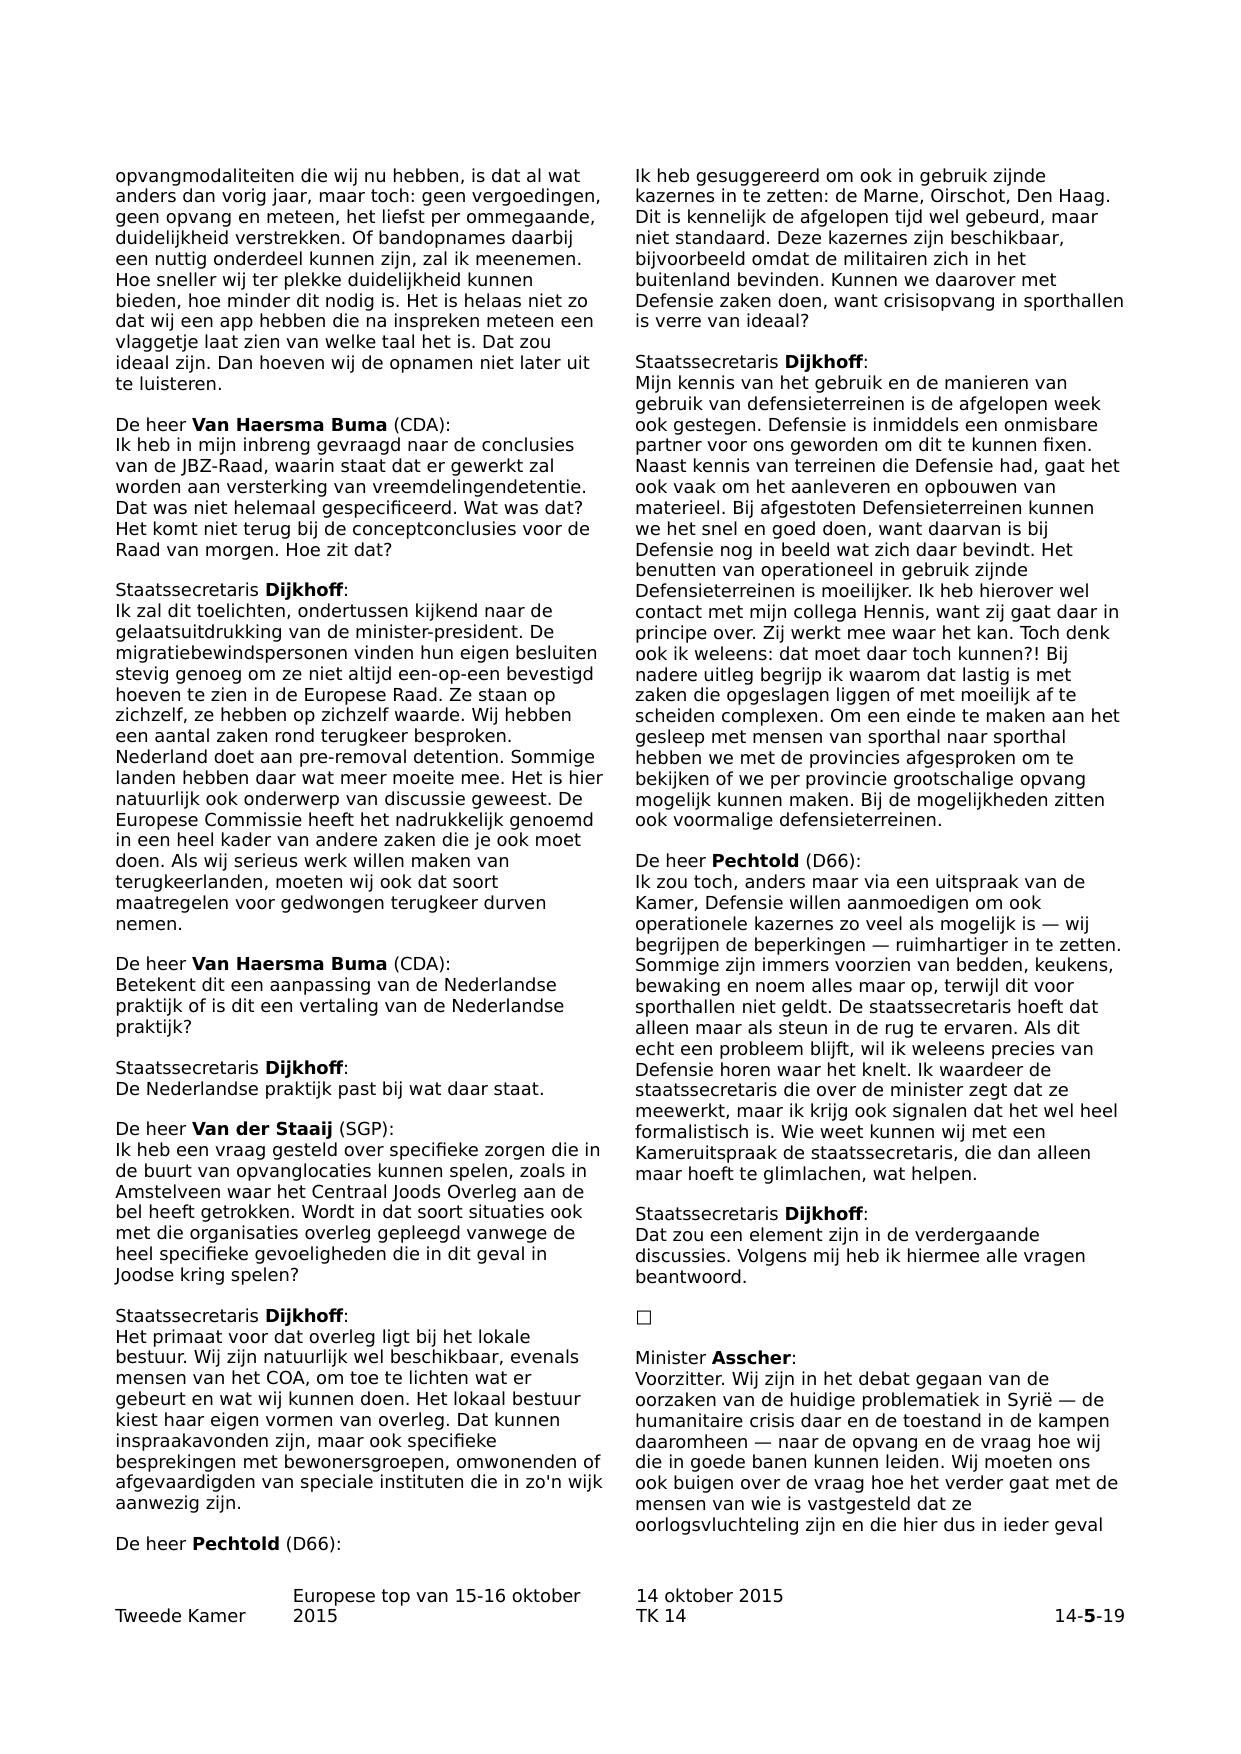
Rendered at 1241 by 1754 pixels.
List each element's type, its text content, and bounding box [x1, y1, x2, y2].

text Ik zou toch, anders maar via een uitspraak van de Kamer, Defensie willen aanmoedigen om ook operationele kazernes zo veel als mogelijk is — wij begrijpen de beperkingen — ruimhartiger in te zetten. Sommige zijn immers voorzien van bedden, keukens, bewaking en noem alles maar op, terwijl dit voor sporthallen niet geldt. De staatssecretaris hoeft dat alleen maar als steun in de rug te ervaren. Als dit echt een probleem blijft, wil ik weleens precies van Defensie horen waar het knelt. Ik waardeer de staatssecretaris die over de minister zegt dat ze meewerkt, maar ik krijg ook signalen dat het wel heel formalistisch is. Wie weet kunnen wij met een Kameruitspraak de staatssecretaris, die dan alleen maar hoeft te glimlachen, wat helpen. [635, 872, 1125, 1184]
text De Nederlandse praktijk past bij wat daar staat. [115, 1078, 605, 1099]
text De heer Van Haersma Buma (CDA): [115, 954, 605, 975]
text Ik heb gesuggereerd om ook in gebruik zijnde kazernes in te zetten: de Marne, Oirschot, Den Haag. Dit is kennelijk de afgelopen tijd wel gebeurd, maar niet standaard. Deze kazernes zijn beschikbaar, bijvoorbeeld omdat de militairen zich in het buitenland bevinden. Kunnen we daarover met Defensie zaken doen, want crisisopvang in sporthallen is verre van ideaal? [635, 165, 1125, 332]
text Voorzitter. Wij zijn in het debat gegaan van de oorzaken van de huidige problematiek in Syrië — de humanitaire crisis daar en de toestand in de kampen daaromheen — naar de opvang en de vraag hoe wij die in goede banen kunnen leiden. Wij moeten ons ook buigen over de vraag hoe het verder gaat met de mensen van wie is vastgesteld dat ze oorlogsvluchteling zijn en die hier dus in ieder geval [635, 1369, 1125, 1536]
text Ik zal dit toelichten, ondertussen kijkend naar de gelaatsuitdrukking van de minister-president. De migratiebewindspersonen vinden hun eigen besluiten stevig genoeg om ze niet altijd een-op-een bevestigd hoeven te zien in de Europese Raad. Ze staan op zichzelf, ze hebben op zichzelf waarde. Wij hebben een aantal zaken rond terugkeer besproken. Nederland doet aan pre-removal detention. Sommige landen hebben daar wat meer moeite mee. Het is hier natuurlijk ook onderwerp van discussie geweest. De Europese Commissie heeft het nadrukkelijk genoemd in een heel kader van andere zaken die je ook moet doen. Als wij serieus werk willen maken van terugkeerlanden, moeten wij ook dat soort maatregelen voor gedwongen terugkeer durven nemen. [115, 601, 605, 934]
text Ik heb in mijn inbreng gevraagd naar de conclusies van de JBZ-Raad, waarin staat dat er gewerkt zal worden aan versterking van vreemdelingendetentie. Dat was niet helemaal gespecificeerd. Wat was dat? Het komt niet terug bij de conceptconclusies voor de Raad van morgen. Hoe zit dat? [115, 435, 605, 560]
text Het primaat voor dat overleg ligt bij het lokale bestuur. Wij zijn natuurlijk wel beschikbaar, evenals mensen van het COA, om toe te lichten wat er gebeurt en wat wij kunnen doen. Het lokaal bestuur kiest haar eigen vormen van overleg. Dat kunnen inspraakavonden zijn, maar ook specifieke besprekingen met bewonersgroepen, omwonenden of afgevaardigden van speciale instituten die in zo'n wijk aanwezig zijn. [115, 1326, 605, 1514]
text De heer Van Haersma Buma (CDA): [115, 414, 605, 435]
text Staatssecretaris Dijkhoff: [115, 1057, 605, 1078]
text De heer Van der Staaij (SGP): [115, 1119, 605, 1140]
text De heer Pechtold (D66): [635, 851, 1125, 872]
text opvangmodaliteiten die wij nu hebben, is dat al wat anders dan vorig jaar, maar toch: geen vergoedingen, geen opvang en meteen, het liefst per ommegaande, duidelijkheid verstrekken. Of bandopnames daarbij een nuttig onderdeel kunnen zijn, zal ik meenemen. Hoe sneller wij ter plekke duidelijkheid kunnen bieden, hoe minder dit nodig is. Het is helaas niet zo dat wij een app hebben die na inspreken meteen een vlaggetje laat zien van welke taal het is. Dat zou ideaal zijn. Dan hoeven wij de opnamen niet later uit te luisteren. [115, 165, 605, 394]
text Staatssecretaris Dijkhoff: [635, 352, 1125, 373]
text Mijn kennis van het gebruik en de manieren van gebruik van defensieterreinen is de afgelopen week ook gestegen. Defensie is inmiddels een onmisbare partner voor ons geworden om dit te kunnen fixen. Naast kennis van terreinen die Defensie had, gaat het ook vaak om het aanleveren en opbouwen van materieel. Bij afgestoten Defensieterreinen kunnen we het snel en goed doen, want daarvan is bij Defensie nog in beeld wat zich daar bevindt. Het benutten van operationeel in gebruik zijnde Defensieterreinen is moeilijker. Ik heb hierover wel contact met mijn collega Hennis, want zij gaat daar in principe over. Zij werkt mee waar het kan. Toch denk ook ik weleens: dat moet daar toch kunnen?! Bij nadere uitleg begrijp ik waarom dat lastig is met zaken die opgeslagen liggen of met moeilijk af te scheiden complexen. Om een einde te maken aan het gesleep met mensen van sporthal naar sporthal hebben we met de provincies afgesproken om te bekijken of we per provincie grootschalige opvang mogelijk kunnen maken. Bij de mogelijkheden zitten ook voormalige defensieterreinen. [635, 373, 1125, 831]
text De heer Pechtold (D66): [115, 1534, 605, 1554]
text Betekent dit een aanpassing van de Nederlandse praktijk of is dit een vertaling van de Nederlandse praktijk? [115, 975, 605, 1037]
text ⬜ [635, 1307, 1125, 1328]
text Staatssecretaris Dijkhoff: [115, 580, 605, 601]
text Staatssecretaris Dijkhoff: [115, 1306, 605, 1326]
text Minister Asscher: [635, 1348, 1125, 1369]
text Staatssecretaris Dijkhoff: [635, 1204, 1125, 1225]
text Dat zou een element zijn in de verdergaande discussies. Volgens mij heb ik hiermee alle vragen beantwoord. [635, 1225, 1125, 1287]
text Ik heb een vraag gesteld over specifieke zorgen die in de buurt van opvanglocaties kunnen spelen, zoals in Amstelveen waar het Centraal Joods Overleg aan de bel heeft getrokken. Wordt in dat soort situaties ook met die organisaties overleg gepleegd vanwege de heel specifieke gevoeligheden die in dit geval in Joodse kring spelen? [115, 1140, 605, 1286]
